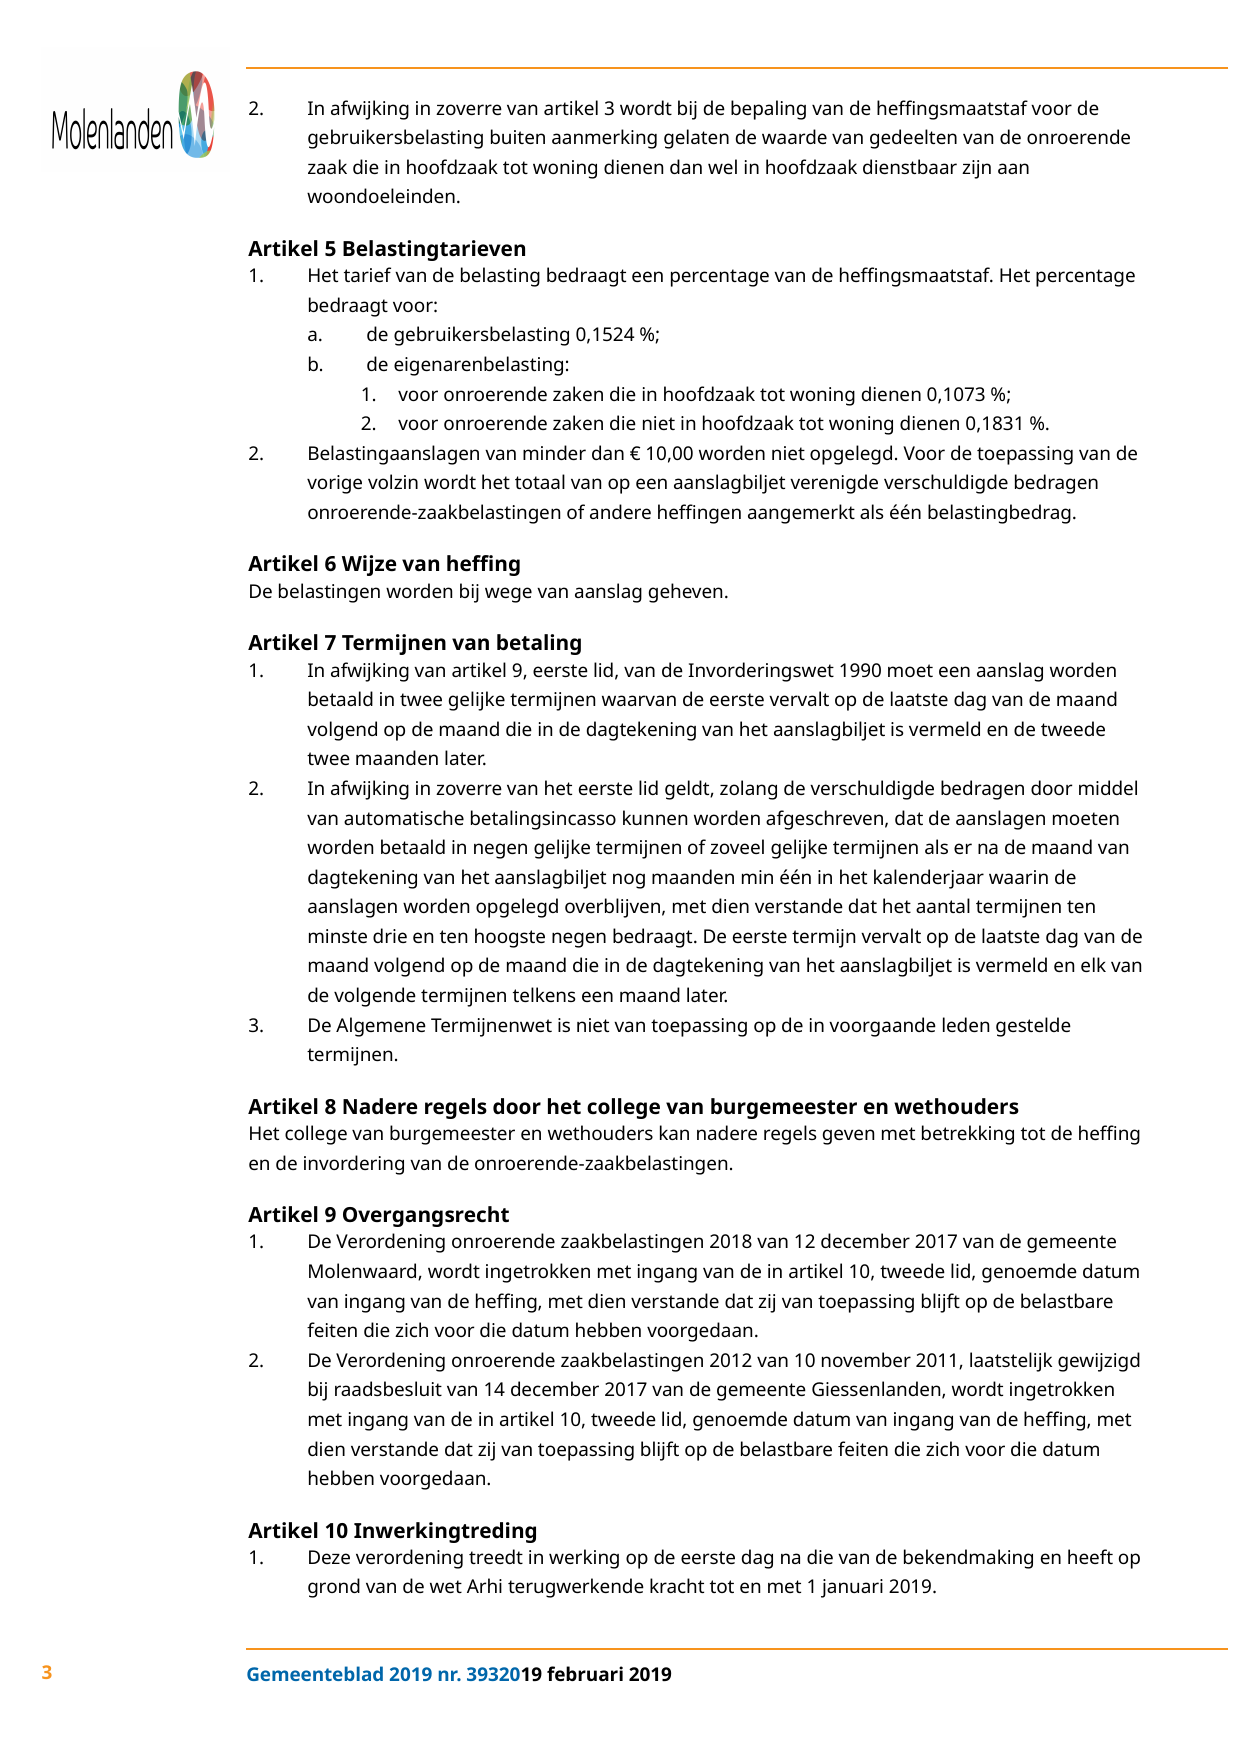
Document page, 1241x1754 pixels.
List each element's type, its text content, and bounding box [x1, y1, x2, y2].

text Artikel 5 Belastingtarieven [248, 234, 1152, 262]
text Artikel 10 Inwerkingtreding [248, 1516, 1152, 1544]
list De Algemene Termijnenwet is niet van toepassing op de in voorgaande leden gestelde termijnen. [248, 1012, 1152, 1067]
list In afwijking in zoverre van het eerste lid geldt, zolang de verschuldigde bedragen door middel van automatische betalingsincasso kunnen worden afgeschreven, dat de aanslagen moeten worden betaald in negen gelijke termijnen of zoveel gelijke termijnen als er na de maand van dagtekening van het aanslagbiljet nog maanden min één in het kalenderjaar waarin de aanslagen worden opgelegd overblijven, met dien verstande dat het aantal termijnen ten minste drie en ten hoogste negen bedraagt. De eerste termijn vervalt op de laatste dag van de maand volgend op de maand die in de dagtekening van het aanslagbiljet is vermeld en elk van de volgende termijnen telkens een maand later. [248, 775, 1152, 1008]
list Belastingaanslagen van minder dan € 10,00 worden niet opgelegd. Voor de toepassing van de vorige volzin wordt het totaal van op een aanslagbiljet verenigde verschuldigde bedragen onroerende-zaakbelastingen of andere heffingen aangemerkt als één belastingbedrag. [248, 440, 1152, 525]
list de gebruikersbelasting 0,1524 %; [307, 322, 1152, 347]
text Artikel 8 Nadere regels door het college van burgemeester en wethouders [248, 1092, 1152, 1120]
list De Verordening onroerende zaakbelastingen 2018 van 12 december 2017 van de gemeente Molenwaard, wordt ingetrokken met ingang van de in artikel 10, tweede lid, genoemde datum van ingang van de heffing, met dien verstande dat zij van toepassing blijft op de belastbare feiten die zich voor die datum hebben voorgedaan. [248, 1229, 1152, 1343]
list In afwijking van artikel 9, eerste lid, van de Invorderingswet 1990 moet een aanslag worden betaald in twee gelijke termijnen waarvan de eerste vervalt op de laatste dag van de maand volgend op de maand die in de dagtekening van het aanslagbiljet is vermeld en de tweede twee maanden later. [248, 657, 1152, 771]
list De Verordening onroerende zaakbelastingen 2012 van 10 november 2011, laatstelijk gewijzigd bij raadsbesluit van 14 december 2017 van de gemeente Giessenlanden, wordt ingetrokken met ingang van de in artikel 10, tweede lid, genoemde datum van ingang van de heffing, met dien verstande dat zij van toepassing blijft op de belastbare feiten die zich voor die datum hebben voorgedaan. [248, 1347, 1152, 1491]
list In afwijking in zoverre van artikel 3 wordt bij de bepaling van de heffingsmaatstaf voor de gebruikersbelasting buiten aanmerking gelaten de waarde van gedeelten van de onroerende zaak die in hoofdzaak tot woning dienen dan wel in hoofdzaak dienstbaar zijn aan woondoeleinden. [248, 95, 1152, 209]
list de eigenarenbelasting: [307, 351, 1152, 377]
text De belastingen worden bij wege van aanslag geheven. [248, 578, 1152, 604]
text Artikel 6 Wijze van heffing [248, 549, 1152, 578]
list Deze verordening treedt in werking op de eerste dag na die van de bekendmaking en heeft op grond van de wet Arhi terugwerkende kracht tot en met 1 januari 2019. [248, 1544, 1152, 1599]
text Artikel 7 Termijnen van betaling [248, 628, 1152, 657]
list voor onroerende zaken die niet in hoofdzaak tot woning dienen 0,1831 %. [361, 410, 1152, 436]
list Het tarief van de belasting bedraagt een percentage van de heffingsmaatstaf. Het percentage bedraagt voor: [248, 262, 1152, 318]
picture [41, 47, 231, 172]
text Artikel 9 Overgangsrecht [248, 1200, 1152, 1229]
list voor onroerende zaken die in hoofdzaak tot woning dienen 0,1073 %; [361, 381, 1152, 406]
text Het college van burgemeester en wethouders kan nadere regels geven met betrekking tot de heffing en de invordering van de onroerende-zaakbelastingen. [248, 1120, 1152, 1176]
